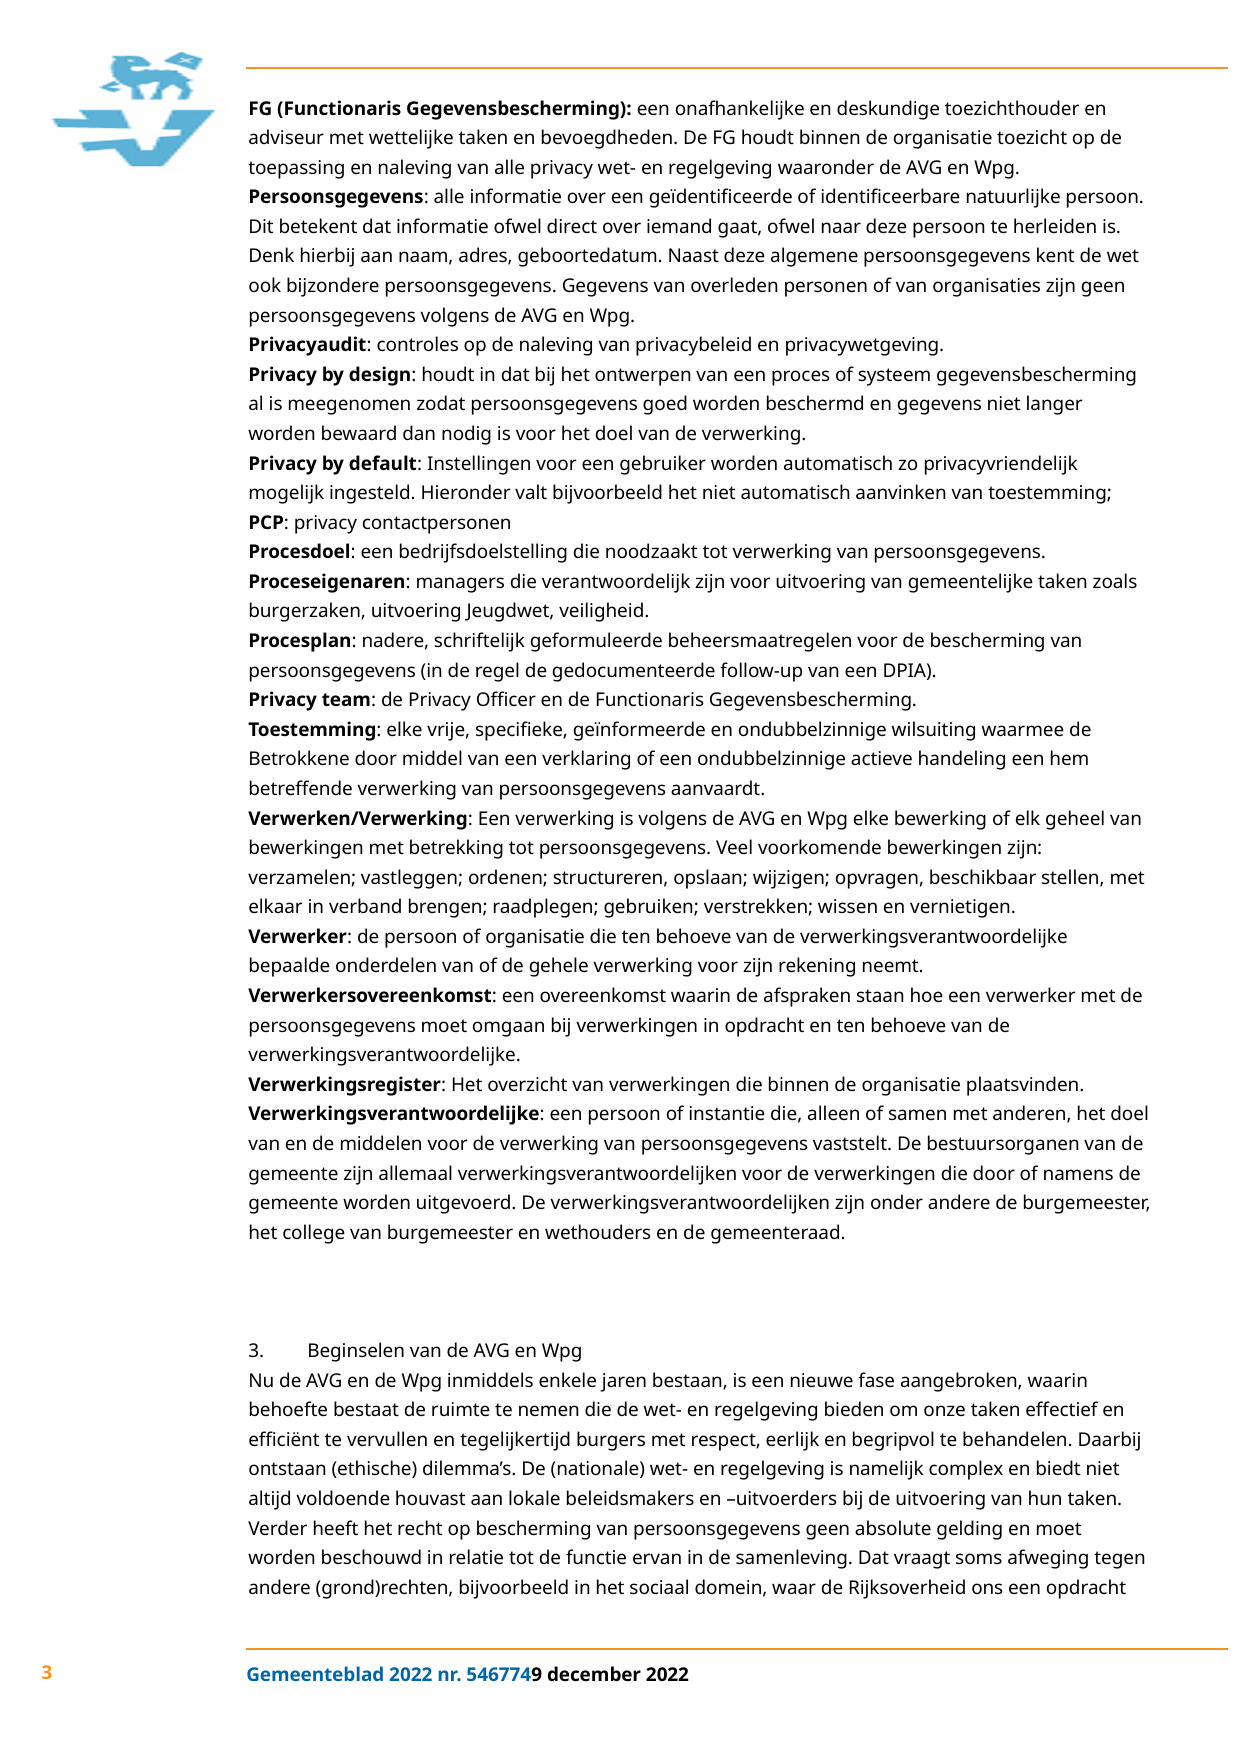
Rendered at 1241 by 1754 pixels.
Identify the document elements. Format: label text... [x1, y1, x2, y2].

picture [41, 47, 231, 172]
text Privacy team: de Privacy Officer en de Functionaris Gegevensbescherming. [248, 686, 1152, 712]
text Procesplan: nadere, schriftelijk geformuleerde beheersmaatregelen voor de bescherming van persoonsgegevens (in de regel de gedocumenteerde follow-up van een DPIA). [248, 627, 1152, 683]
text Persoonsgegevens: alle informatie over een geïdentificeerde of identificeerbare natuurlijke persoon. Dit betekent dat informatie ofwel direct over iemand gaat, ofwel naar deze persoon te herleiden is. Denk hierbij aan naam, adres, geboortedatum. Naast deze algemene persoonsgegevens kent de wet ook bijzondere persoonsgegevens. Gegevens van overleden personen of van organisaties zijn geen persoonsgegevens volgens de AVG en Wpg. [248, 183, 1152, 328]
text Privacy by design: houdt in dat bij het ontwerpen van een proces of systeem gegevensbescherming al is meegenomen zodat persoonsgegevens goed worden beschermd en gegevens niet langer worden bewaard dan nodig is voor het doel van de verwerking. [248, 361, 1152, 446]
text FG (Functionaris Gegevensbescherming): een onafhankelijke en deskundige toezichthouder en adviseur met wettelijke taken en bevoegdheden. De FG houdt binnen de organisatie toezicht op de toepassing en naleving van alle privacy wet- en regelgeving waaronder de AVG en Wpg. [248, 95, 1152, 180]
text Privacy by default: Instellingen voor een gebruiker worden automatisch zo privacyvriendelijk mogelijk ingesteld. Hieronder valt bijvoorbeeld het niet automatisch aanvinken van toestemming; [248, 450, 1152, 505]
text Toestemming: elke vrije, specifieke, geïnformeerde en ondubbelzinnige wilsuiting waarmee de Betrokkene door middel van een verklaring of een ondubbelzinnige actieve handeling een hem betreffende verwerking van persoonsgegevens aanvaardt. [248, 716, 1152, 801]
text Verwerkersovereenkomst: een overeenkomst waarin de afspraken staan hoe een verwerker met de persoonsgegevens moet omgaan bij verwerkingen in opdracht en ten behoeve van de verwerkingsverantwoordelijke. [248, 982, 1152, 1067]
list Beginselen van de AVG en Wpg [248, 1337, 1152, 1363]
text Verwerkingsregister: Het overzicht van verwerkingen die binnen de organisatie plaatsvinden. [248, 1071, 1152, 1097]
text PCP: privacy contactpersonen [248, 509, 1152, 535]
text Privacyaudit: controles op de naleving van privacybeleid en privacywetgeving. [248, 331, 1152, 357]
text Nu de AVG en de Wpg inmiddels enkele jaren bestaan, is een nieuwe fase aangebroken, waarin behoefte bestaat de ruimte te nemen die de wet- en regelgeving bieden om onze taken effectief en efficiënt te vervullen en tegelijkertijd burgers met respect, eerlijk en begripvol te behandelen. Daarbij ontstaan (ethische) dilemma’s. De (nationale) wet- en regelgeving is namelijk complex en biedt niet altijd voldoende houvast aan lokale beleidsmakers en –uitvoerders bij de uitvoering van hun taken. Verder heeft het recht op bescherming van persoonsgegevens geen absolute gelding en moet worden beschouwd in relatie tot de functie ervan in de samenleving. Dat vraagt soms afweging tegen andere (grond)rechten, bijvoorbeeld in het sociaal domein, waar de Rijksoverheid ons een opdracht [248, 1367, 1152, 1600]
text Verwerken/Verwerking: Een verwerking is volgens de AVG en Wpg elke bewerking of elk geheel van bewerkingen met betrekking tot persoonsgegevens. Veel voorkomende bewerkingen zijn: verzamelen; vastleggen; ordenen; structureren, opslaan; wijzigen; opvragen, beschikbaar stellen, met elkaar in verband brengen; raadplegen; gebruiken; verstrekken; wissen en vernietigen. [248, 805, 1152, 919]
text Procesdoel: een bedrijfsdoelstelling die noodzaakt tot verwerking van persoonsgegevens. [248, 538, 1152, 564]
text Verwerker: de persoon of organisatie die ten behoeve van de verwerkingsverantwoordelijke bepaalde onderdelen van of de gehele verwerking voor zijn rekening neemt. [248, 923, 1152, 978]
text Verwerkingsverantwoordelijke: een persoon of instantie die, alleen of samen met anderen, het doel van en de middelen voor de verwerking van persoonsgegevens vaststelt. De bestuursorganen van de gemeente zijn allemaal verwerkingsverantwoordelijken voor de verwerkingen die door of namens de gemeente worden uitgevoerd. De verwerkingsverantwoordelijken zijn onder andere de burgemeester, het college van burgemeester en wethouders en de gemeenteraad. [248, 1101, 1152, 1245]
text Proceseigenaren: managers die verantwoordelijk zijn voor uitvoering van gemeentelijke taken zoals burgerzaken, uitvoering Jeugdwet, veiligheid. [248, 568, 1152, 623]
